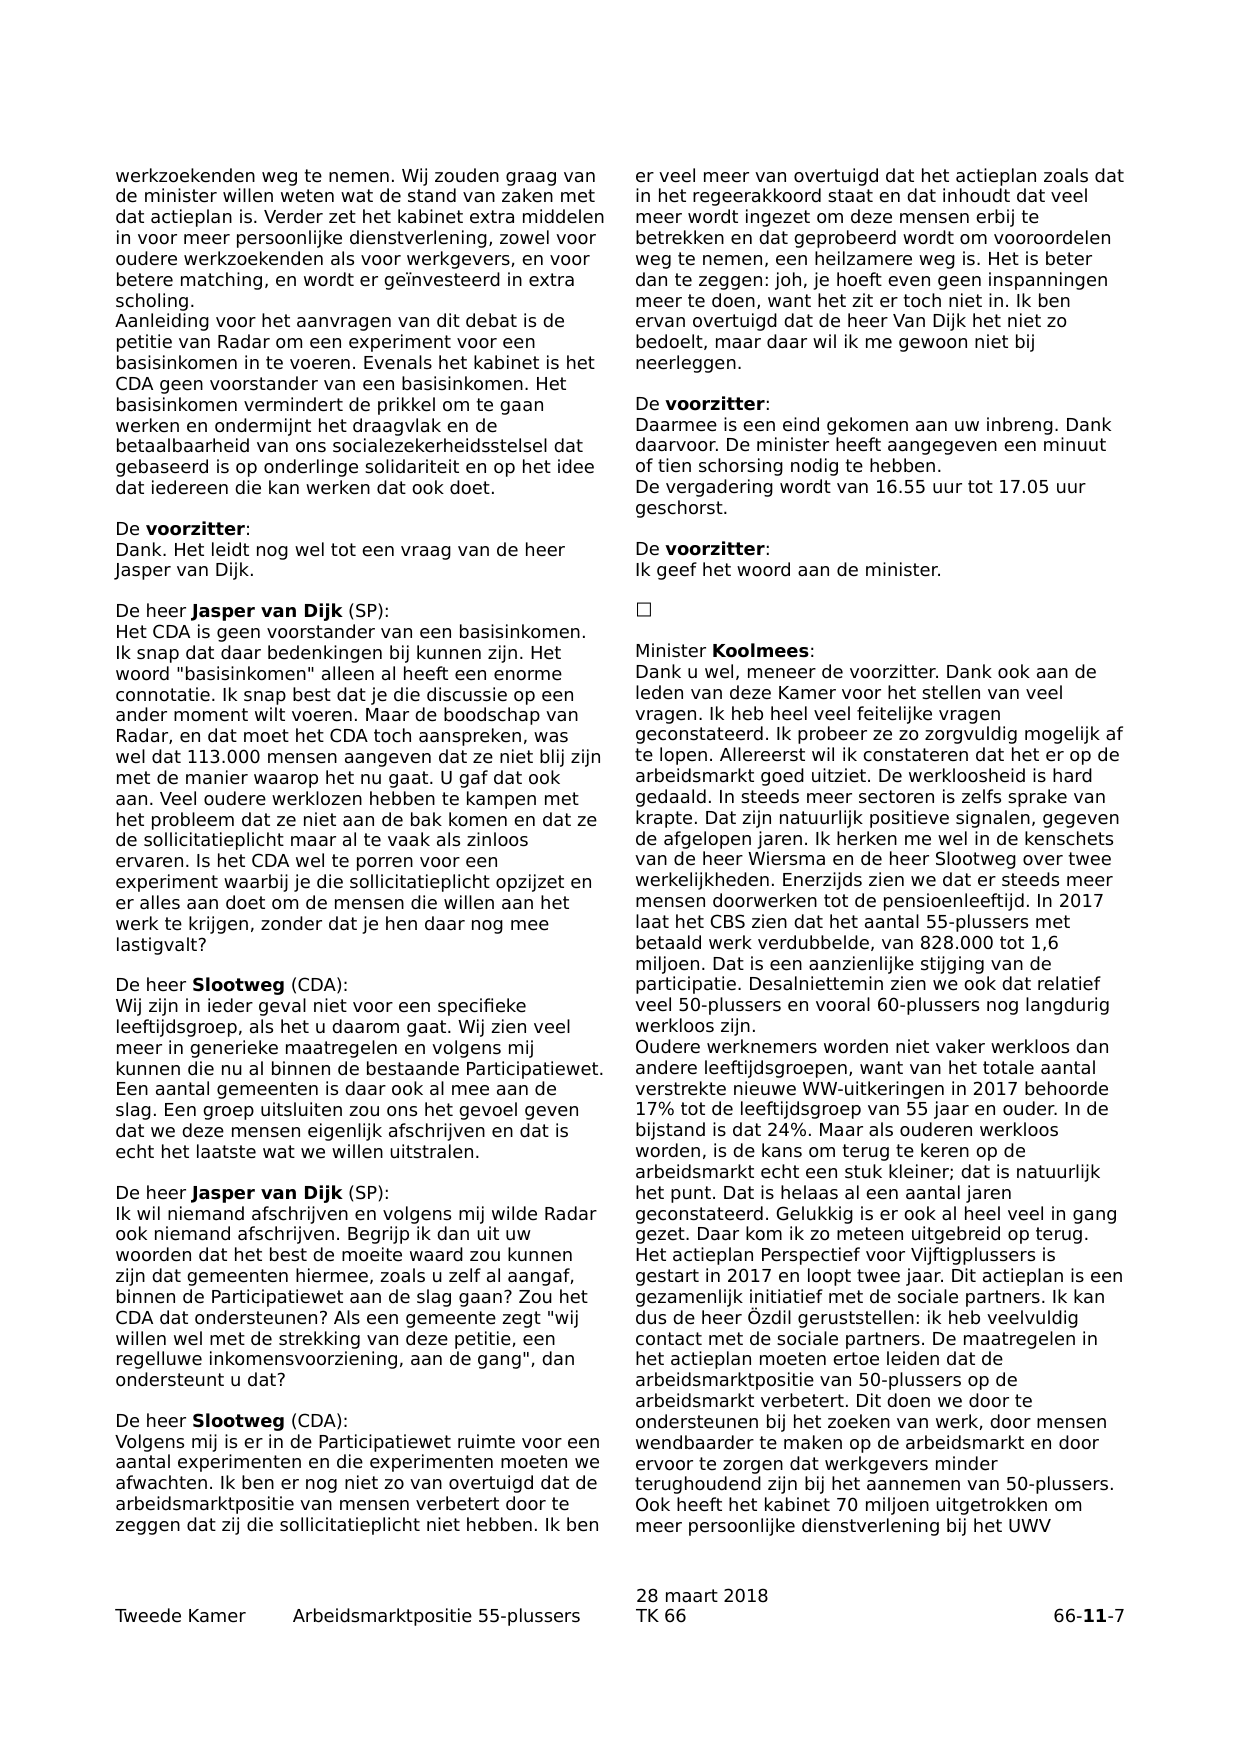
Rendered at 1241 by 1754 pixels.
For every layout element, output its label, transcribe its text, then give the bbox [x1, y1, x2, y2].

text De voorzitter: [635, 394, 1125, 414]
text Daarmee is een eind gekomen aan uw inbreng. Dank daarvoor. De minister heeft aangegeven een minuut of tien schorsing nodig te hebben. [635, 414, 1125, 477]
text Het CDA is geen voorstander van een basisinkomen. Ik snap dat daar bedenkingen bij kunnen zijn. Het woord "basisinkomen" alleen al heeft een enorme connotatie. Ik snap best dat je die discussie op een ander moment wilt voeren. Maar de boodschap van Radar, en dat moet het CDA toch aanspreken, was wel dat 113.000 mensen aangeven dat ze niet blij zijn met de manier waarop het nu gaat. U gaf dat ook aan. Veel oudere werklozen hebben te kampen met het probleem dat ze niet aan de bak komen en dat ze de sollicitatieplicht maar al te vaak als zinloos ervaren. Is het CDA wel te porren voor een experiment waarbij je die sollicitatieplicht opzijzet en er alles aan doet om de mensen die willen aan het werk te krijgen, zonder dat je hen daar nog mee lastigvalt? [115, 622, 605, 955]
text De heer Slootweg (CDA): [115, 1411, 605, 1431]
text Ik geef het woord aan de minister. [635, 559, 1125, 580]
text Dank u wel, meneer de voorzitter. Dank ook aan de leden van deze Kamer voor het stellen van veel vragen. Ik heb heel veel feitelijke vragen geconstateerd. Ik probeer ze zo zorgvuldig mogelijk af te lopen. Allereerst wil ik constateren dat het er op de arbeidsmarkt goed uitziet. De werkloosheid is hard gedaald. In steeds meer sectoren is zelfs sprake van krapte. Dat zijn natuurlijk positieve signalen, gegeven de afgelopen jaren. Ik herken me wel in de kenschets van de heer Wiersma en de heer Slootweg over twee werkelijkheden. Enerzijds zien we dat er steeds meer mensen doorwerken tot de pensioenleeftijd. In 2017 laat het CBS zien dat het aantal 55-plussers met betaald werk verdubbelde, van 828.000 tot 1,6 miljoen. Dat is een aanzienlijke stijging van de participatie. Desalniettemin zien we ook dat relatief veel 50-plussers en vooral 60-plussers nog langdurig werkloos zijn. [635, 662, 1125, 1037]
text De voorzitter: [115, 519, 605, 539]
text ⬜ [635, 600, 1125, 621]
text De heer Jasper van Dijk (SP): [115, 1182, 605, 1203]
text Wij zijn in ieder geval niet voor een specifieke leeftijdsgroep, als het u daarom gaat. Wij zien veel meer in generieke maatregelen en volgens mij kunnen die nu al binnen de bestaande Participatiewet. Een aantal gemeenten is daar ook al mee aan de slag. Een groep uitsluiten zou ons het gevoel geven dat we deze mensen eigenlijk afschrijven en dat is echt het laatste wat we willen uitstralen. [115, 996, 605, 1162]
text De heer Slootweg (CDA): [115, 975, 605, 996]
text De voorzitter: [635, 538, 1125, 559]
text Volgens mij is er in de Participatiewet ruimte voor een aantal experimenten en die experimenten moeten we afwachten. Ik ben er nog niet zo van overtuigd dat de arbeidsmarktpositie van mensen verbetert door te zeggen dat zij die sollicitatieplicht niet hebben. Ik ben [115, 1431, 605, 1536]
text werkzoekenden weg te nemen. Wij zouden graag van de minister willen weten wat de stand van zaken met dat actieplan is. Verder zet het kabinet extra middelen in voor meer persoonlijke dienstverlening, zowel voor oudere werkzoekenden als voor werkgevers, en voor betere matching, en wordt er geïnvesteerd in extra scholing. [115, 165, 605, 311]
text Minister Koolmees: [635, 641, 1125, 662]
text De heer Jasper van Dijk (SP): [115, 601, 605, 622]
text De vergadering wordt van 16.55 uur tot 17.05 uur geschorst. [635, 477, 1125, 518]
text Dank. Het leidt nog wel tot een vraag van de heer Jasper van Dijk. [115, 539, 605, 581]
text Oudere werknemers worden niet vaker werkloos dan andere leeftijdsgroepen, want van het totale aantal verstrekte nieuwe WW-uitkeringen in 2017 behoorde 17% tot de leeftijdsgroep van 55 jaar en ouder. In de bijstand is dat 24%. Maar als ouderen werkloos worden, is de kans om terug te keren op de arbeidsmarkt echt een stuk kleiner; dat is natuurlijk het punt. Dat is helaas al een aantal jaren geconstateerd. Gelukkig is er ook al heel veel in gang gezet. Daar kom ik zo meteen uitgebreid op terug. [635, 1037, 1125, 1245]
text Het actieplan Perspectief voor Vijftigplussers is gestart in 2017 en loopt twee jaar. Dit actieplan is een gezamenlijk initiatief met de sociale partners. Ik kan dus de heer Özdil geruststellen: ik heb veelvuldig contact met de sociale partners. De maatregelen in het actieplan moeten ertoe leiden dat de arbeidsmarktpositie van 50-plussers op de arbeidsmarkt verbetert. Dit doen we door te ondersteunen bij het zoeken van werk, door mensen wendbaarder te maken op de arbeidsmarkt en door ervoor te zorgen dat werkgevers minder terughoudend zijn bij het aannemen van 50-plussers. Ook heeft het kabinet 70 miljoen uitgetrokken om meer persoonlijke dienstverlening bij het UWV [635, 1245, 1125, 1537]
text er veel meer van overtuigd dat het actieplan zoals dat in het regeerakkoord staat en dat inhoudt dat veel meer wordt ingezet om deze mensen erbij te betrekken en dat geprobeerd wordt om vooroordelen weg te nemen, een heilzamere weg is. Het is beter dan te zeggen: joh, je hoeft even geen inspanningen meer te doen, want het zit er toch niet in. Ik ben ervan overtuigd dat de heer Van Dijk het niet zo bedoelt, maar daar wil ik me gewoon niet bij neerleggen. [635, 165, 1125, 374]
text Ik wil niemand afschrijven en volgens mij wilde Radar ook niemand afschrijven. Begrijp ik dan uit uw woorden dat het best de moeite waard zou kunnen zijn dat gemeenten hiermee, zoals u zelf al aangaf, binnen de Participatiewet aan de slag gaan? Zou het CDA dat ondersteunen? Als een gemeente zegt "wij willen wel met de strekking van deze petitie, een regelluwe inkomensvoorziening, aan de gang", dan ondersteunt u dat? [115, 1203, 605, 1391]
text Aanleiding voor het aanvragen van dit debat is de petitie van Radar om een experiment voor een basisinkomen in te voeren. Evenals het kabinet is het CDA geen voorstander van een basisinkomen. Het basisinkomen vermindert de prikkel om te gaan werken en ondermijnt het draagvlak en de betaalbaarheid van ons socialezekerheidsstelsel dat gebaseerd is op onderlinge solidariteit en op het idee dat iedereen die kan werken dat ook doet. [115, 311, 605, 499]
